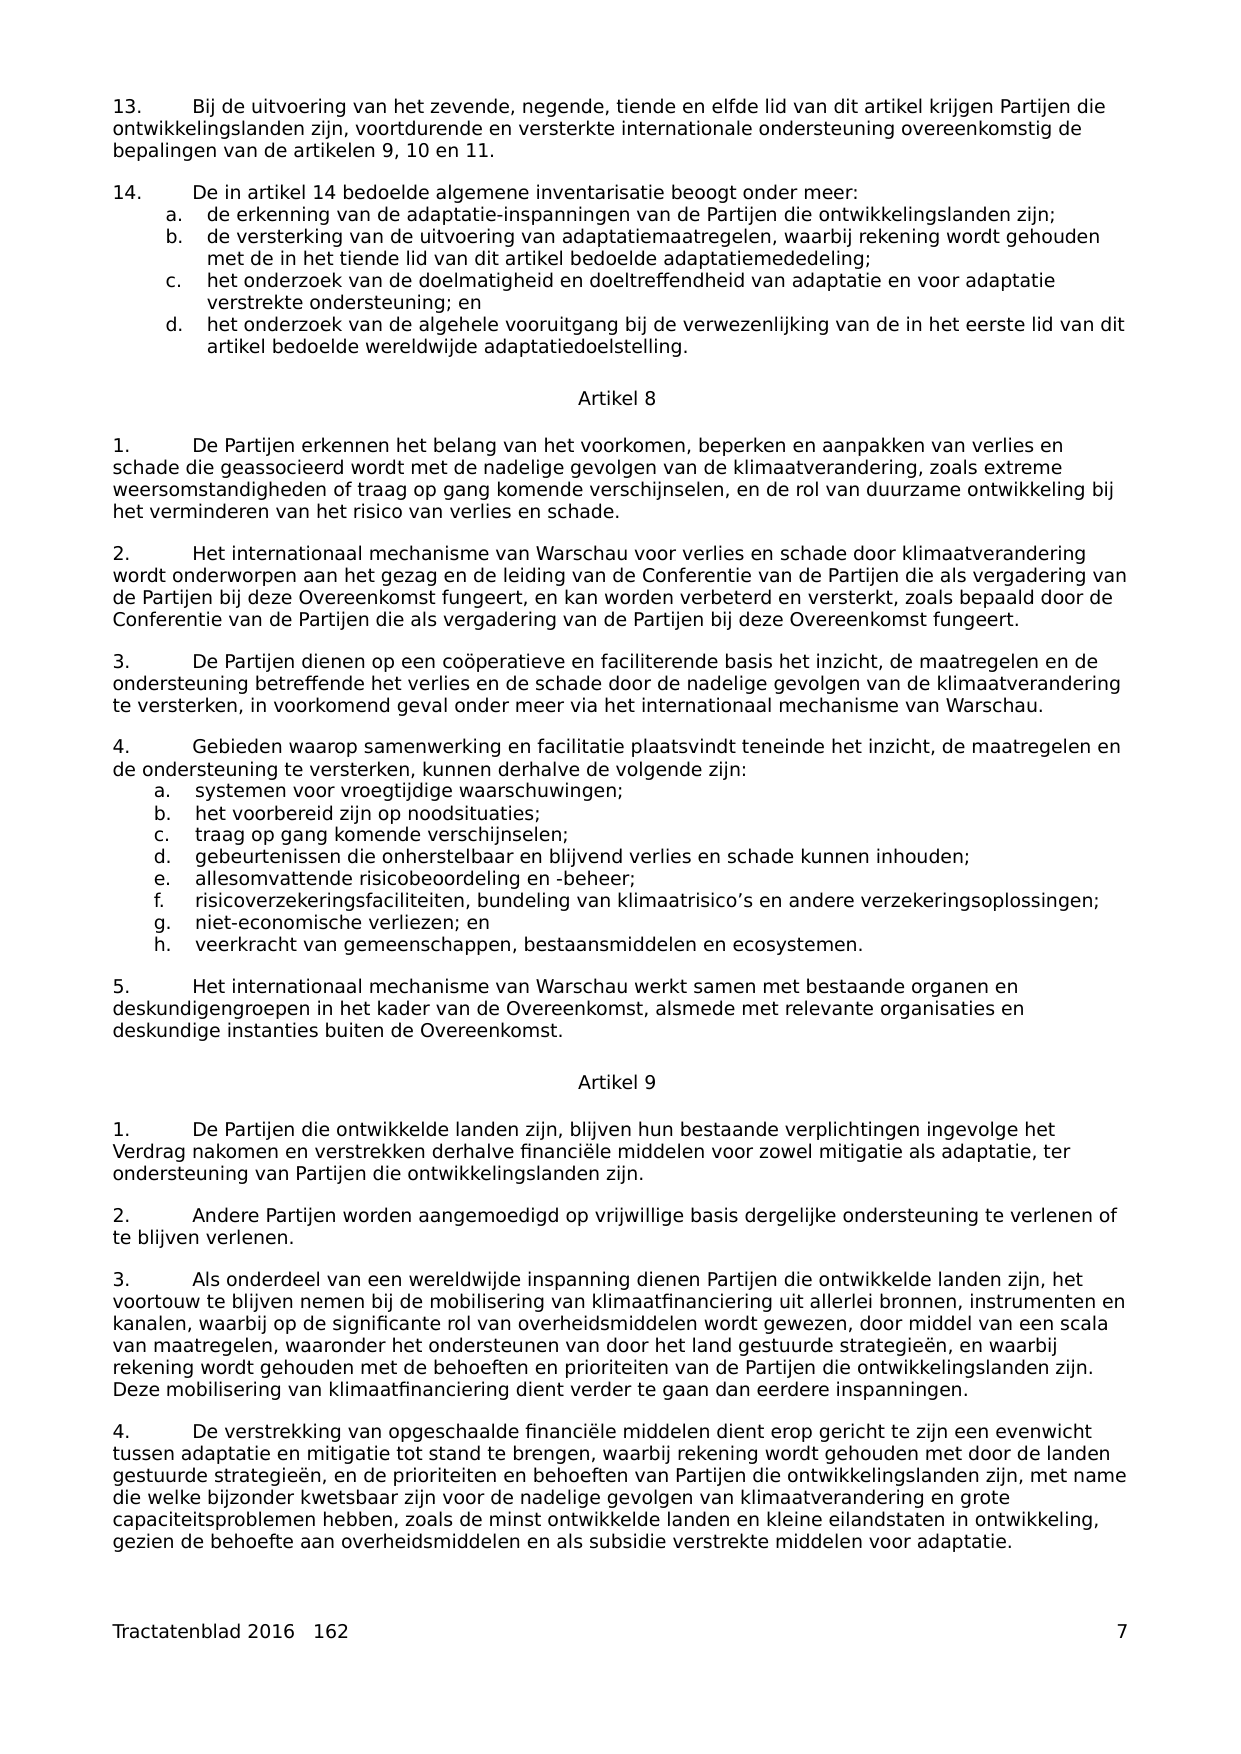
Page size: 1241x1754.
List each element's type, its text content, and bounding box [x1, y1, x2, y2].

text 3. De Partijen dienen op een coöperatieve en faciliterende basis het inzicht, de maatregelen en de ondersteuning betreffende het verlies en de schade door de nadelige gevolgen van de klimaatverandering te versterken, in voorkomend geval onder meer via het internationaal mechanisme van Warschau. [112, 651, 1128, 716]
text a. systemen voor vroegtijdige waarschuwingen; [153, 780, 1128, 802]
text d. het onderzoek van de algehele vooruitgang bij de verwezenlijking van de in het eerste lid van dit artikel bedoelde wereldwijde adaptatiedoelstelling. [165, 314, 1128, 358]
text 5. Het internationaal mechanisme van Warschau werkt samen met bestaande organen en deskundigengroepen in het kader van de Overeenkomst, alsmede met relevante organisaties en deskundige instanties buiten de Overeenkomst. [112, 976, 1128, 1042]
text 1. De Partijen die ontwikkelde landen zijn, blijven hun bestaande verplichtingen ingevolge het Verdrag nakomen en verstrekken derhalve financiële middelen voor zowel mitigatie als adaptatie, ter ondersteuning van Partijen die ontwikkelingslanden zijn. [112, 1119, 1128, 1185]
text 4. Gebieden waarop samenwerking en facilitatie plaatsvindt teneinde het inzicht, de maatregelen en de ondersteuning te versterken, kunnen derhalve de volgende zijn: [112, 736, 1128, 780]
subtitle Artikel 9 [112, 1072, 1128, 1094]
text b. het voorbereid zijn op noodsituaties; [153, 802, 1128, 824]
text 2. Andere Partijen worden aangemoedigd op vrijwillige basis dergelijke ondersteuning te verlenen of te blijven verlenen. [112, 1205, 1128, 1249]
text a. de erkenning van de adaptatie-inspanningen van de Partijen die ontwikkelingslanden zijn; [165, 204, 1128, 226]
text g. niet-economische verliezen; en [153, 912, 1128, 934]
text 1. De Partijen erkennen het belang van het voorkomen, beperken en aanpakken van verlies en schade die geassocieerd wordt met de nadelige gevolgen van de klimaatverandering, zoals extreme weersomstandigheden of traag op gang komende verschijnselen, en de rol van duurzame ontwikkeling bij het verminderen van het risico van verlies en schade. [112, 435, 1128, 523]
text c. traag op gang komende verschijnselen; [153, 824, 1128, 846]
subtitle Artikel 8 [112, 388, 1128, 410]
text 14. De in artikel 14 bedoelde algemene inventarisatie beoogt onder meer: [112, 182, 1128, 204]
text 3. Als onderdeel van een wereldwijde inspanning dienen Partijen die ontwikkelde landen zijn, het voortouw te blijven nemen bij de mobilisering van klimaatfinanciering uit allerlei bronnen, instrumenten en kanalen, waarbij op de significante rol van overheidsmiddelen wordt gewezen, door middel van een scala van maatregelen, waaronder het ondersteunen van door het land gestuurde strategieën, en waarbij rekening wordt gehouden met de behoeften en prioriteiten van de Partijen die ontwikkelingslanden zijn. Deze mobilisering van klimaatfinanciering dient verder te gaan dan eerdere inspanningen. [112, 1269, 1128, 1401]
text c. het onderzoek van de doelmatigheid en doeltreffendheid van adaptatie en voor adaptatie verstrekte ondersteuning; en [165, 270, 1128, 314]
text h. veerkracht van gemeenschappen, bestaansmiddelen en ecosystemen. [153, 934, 1128, 956]
text f. risicoverzekeringsfaciliteiten, bundeling van klimaatrisico’s en andere verzekeringsoplossingen; [153, 890, 1128, 912]
text 13. Bij de uitvoering van het zevende, negende, tiende en elfde lid van dit artikel krijgen Partijen die ontwikkelingslanden zijn, voortdurende en versterkte internationale ondersteuning overeenkomstig de bepalingen van de artikelen 9, 10 en 11. [112, 96, 1128, 162]
text 2. Het internationaal mechanisme van Warschau voor verlies en schade door klimaatverandering wordt onderworpen aan het gezag en de leiding van de Conferentie van de Partijen die als vergadering van de Partijen bij deze Overeenkomst fungeert, en kan worden verbeterd en versterkt, zoals bepaald door de Conferentie van de Partijen die als vergadering van de Partijen bij deze Overeenkomst fungeert. [112, 543, 1128, 631]
text d. gebeurtenissen die onherstelbaar en blijvend verlies en schade kunnen inhouden; [153, 846, 1128, 868]
text b. de versterking van de uitvoering van adaptatiemaatregelen, waarbij rekening wordt gehouden met de in het tiende lid van dit artikel bedoelde adaptatiemededeling; [165, 226, 1128, 270]
text e. allesomvattende risicobeoordeling en -beheer; [153, 868, 1128, 890]
text 4. De verstrekking van opgeschaalde financiële middelen dient erop gericht te zijn een evenwicht tussen adaptatie en mitigatie tot stand te brengen, waarbij rekening wordt gehouden met door de landen gestuurde strategieën, en de prioriteiten en behoeften van Partijen die ontwikkelingslanden zijn, met name die welke bijzonder kwetsbaar zijn voor de nadelige gevolgen van klimaatverandering en grote capaciteitsproblemen hebben, zoals de minst ontwikkelde landen en kleine eilandstaten in ontwikkeling, gezien de behoefte aan overheidsmiddelen en als subsidie verstrekte middelen voor adaptatie. [112, 1421, 1128, 1553]
